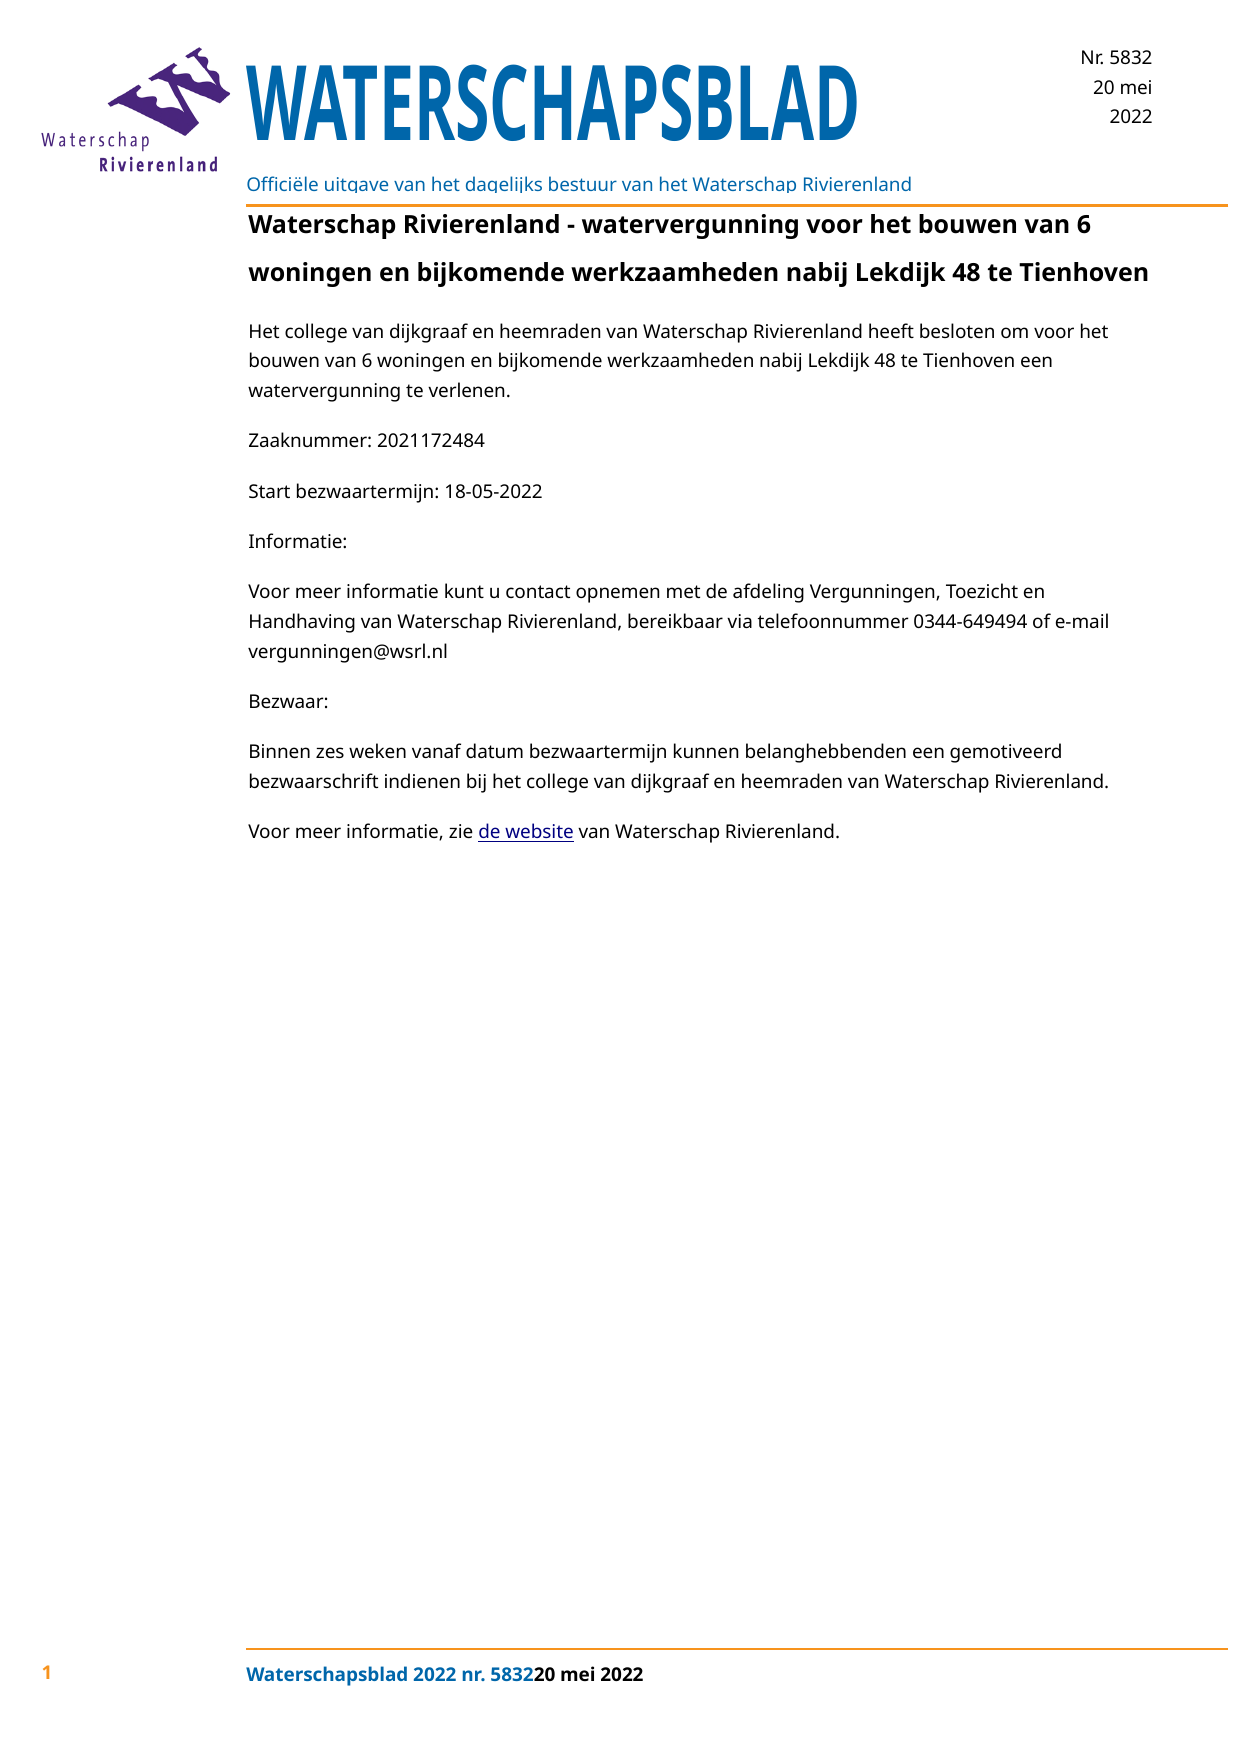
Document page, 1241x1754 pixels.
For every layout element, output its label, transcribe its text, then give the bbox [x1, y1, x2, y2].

text Het college van dijkgraaf en heemraden van Waterschap Rivierenland heeft besloten om voor het bouwen van 6 woningen en bijkomende werkzaamheden nabij Lekdijk 48 te Tienhoven een watervergunning te verlenen. [248, 318, 1152, 403]
text Informatie: [248, 528, 1152, 554]
picture [41, 47, 231, 172]
text Voor meer informatie, zie de website van Waterschap Rivierenland. [248, 819, 1152, 844]
text Start bezwaartermijn: 18-05-2022 [248, 478, 1152, 504]
text Voor meer informatie kunt u contact opnemen met de afdeling Vergunningen, Toezicht en Handhaving van Waterschap Rivierenland, bereikbaar via telefoonnummer 0344-649494 of e-mail vergunningen@wsrl.nl [248, 579, 1152, 664]
text Bezwaar: [248, 688, 1152, 714]
text Binnen zes weken vanaf datum bezwaartermijn kunnen belanghebbenden een gemotiveerd bezwaarschrift indienen bij het college van dijkgraaf en heemraden van Waterschap Rivierenland. [248, 739, 1152, 794]
text Zaaknummer: 2021172484 [248, 427, 1152, 453]
text Waterschap Rivierenland - watervergunning voor het bouwen van 6 woningen en bijkomende werkzaamheden nabij Lekdijk 48 te Tienhoven [248, 207, 1152, 288]
